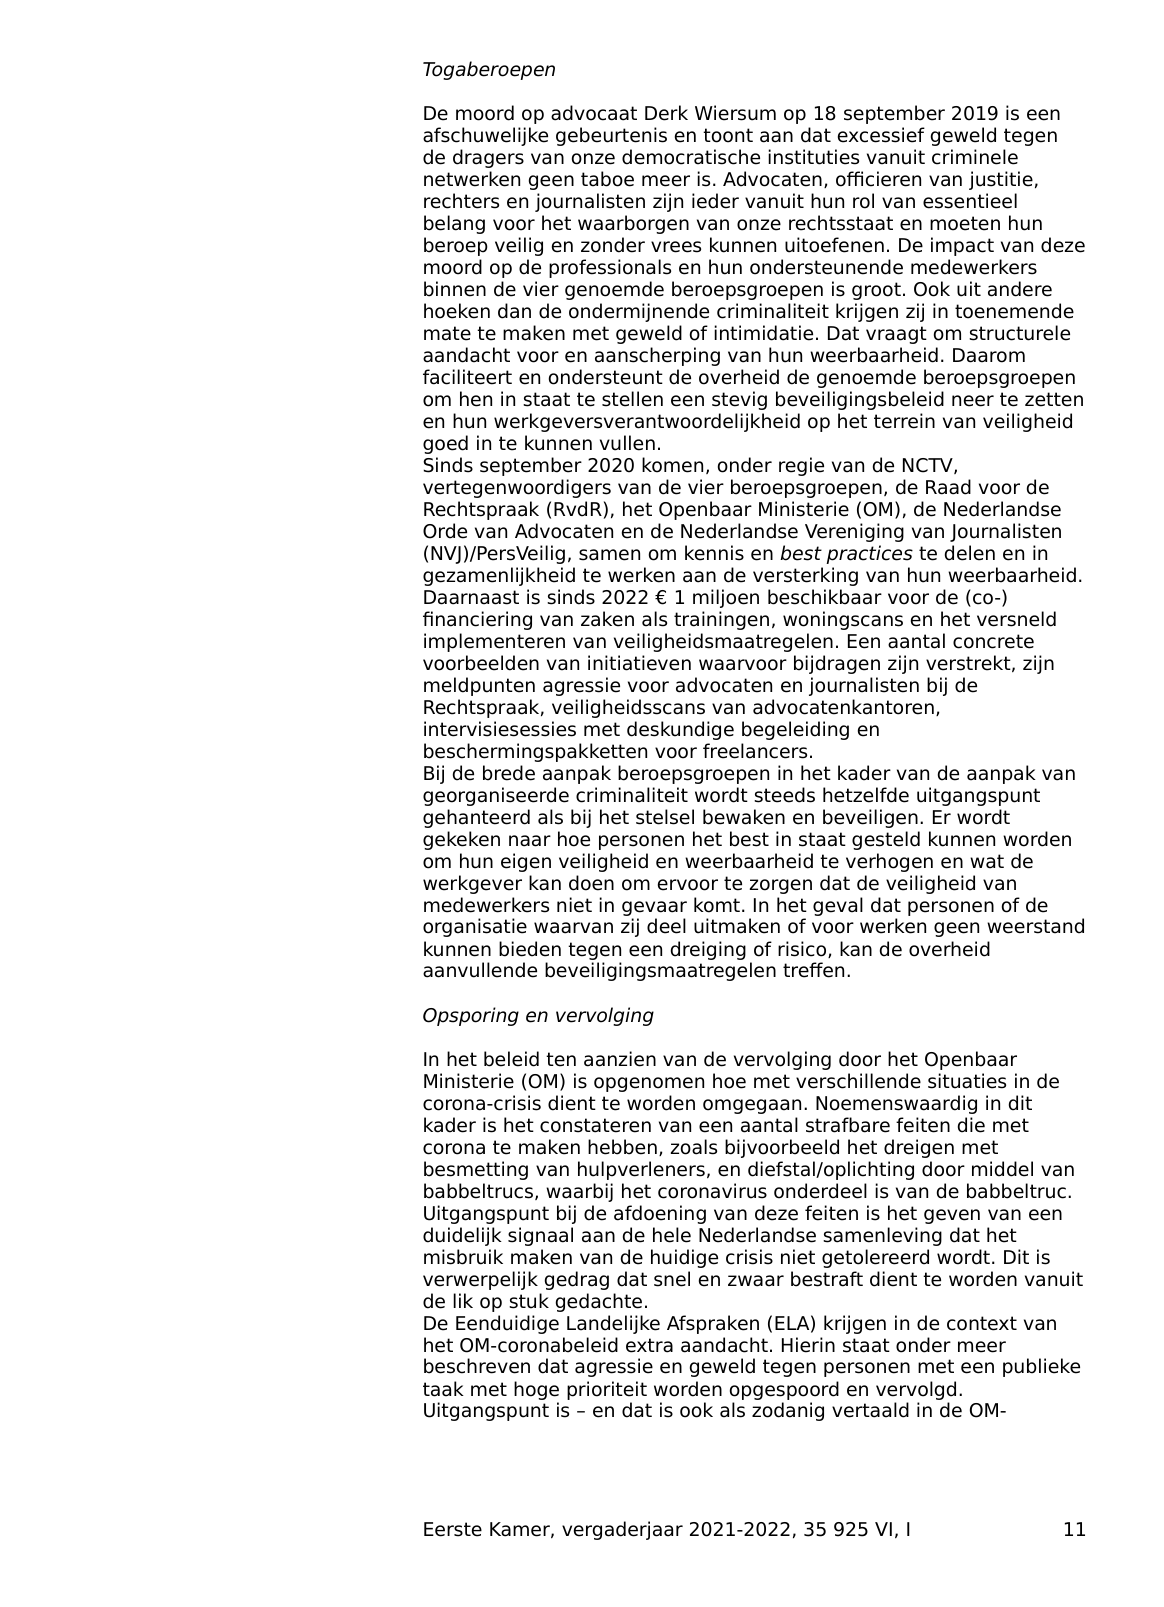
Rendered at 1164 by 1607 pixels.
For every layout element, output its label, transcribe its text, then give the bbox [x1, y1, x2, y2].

text De moord op advocaat Derk Wiersum op 18 september 2019 is een afschuwelijke gebeurtenis en toont aan dat excessief geweld tegen de dragers van onze democratische instituties vanuit criminele netwerken geen taboe meer is. Advocaten, officieren van justitie, rechters en journalisten zijn ieder vanuit hun rol van essentieel belang voor het waarborgen van onze rechtsstaat en moeten hun beroep veilig en zonder vrees kunnen uitoefenen. De impact van deze moord op de professionals en hun ondersteunende medewerkers binnen de vier genoemde beroepsgroepen is groot. Ook uit andere hoeken dan de ondermijnende criminaliteit krijgen zij in toenemende mate te maken met geweld of intimidatie. Dat vraagt om structurele aandacht voor en aanscherping van hun weerbaarheid. Daarom faciliteert en ondersteunt de overheid de genoemde beroepsgroepen om hen in staat te stellen een stevig beveiligingsbeleid neer te zetten en hun werkgeversverantwoordelijkheid op het terrein van veiligheid goed in te kunnen vullen. [422, 103, 1087, 455]
subtitle Togaberoepen [422, 59, 1087, 81]
text De Eenduidige Landelijke Afspraken (ELA) krijgen in de context van het OM-coronabeleid extra aandacht. Hierin staat onder meer beschreven dat agressie en geweld tegen personen met een publieke taak met hoge prioriteit worden opgespoord en vervolgd. Uitgangspunt is – en dat is ook als zodanig vertaald in de OM- [422, 1312, 1087, 1422]
subtitle Opsporing en vervolging [422, 1004, 1087, 1027]
text In het beleid ten aanzien van de vervolging door het Openbaar Ministerie (OM) is opgenomen hoe met verschillende situaties in de corona-crisis dient te worden omgegaan. Noemenswaardig in dit kader is het constateren van een aantal strafbare feiten die met corona te maken hebben, zoals bijvoorbeeld het dreigen met besmetting van hulpverleners, en diefstal/oplichting door middel van babbeltrucs, waarbij het coronavirus onderdeel is van de babbeltruc. Uitgangspunt bij de afdoening van deze feiten is het geven van een duidelijk signaal aan de hele Nederlandse samenleving dat het misbruik maken van de huidige crisis niet getolereerd wordt. Dit is verwerpelijk gedrag dat snel en zwaar bestraft dient te worden vanuit de lik op stuk gedachte. [422, 1049, 1087, 1312]
text Bij de brede aanpak beroepsgroepen in het kader van de aanpak van georganiseerde criminaliteit wordt steeds hetzelfde uitgangspunt gehanteerd als bij het stelsel bewaken en beveiligen. Er wordt gekeken naar hoe personen het best in staat gesteld kunnen worden om hun eigen veiligheid en weerbaarheid te verhogen en wat de werkgever kan doen om ervoor te zorgen dat de veiligheid van medewerkers niet in gevaar komt. In het geval dat personen of de organisatie waarvan zij deel uitmaken of voor werken geen weerstand kunnen bieden tegen een dreiging of risico, kan de overheid aanvullende beveiligingsmaatregelen treffen. [422, 763, 1087, 982]
text Sinds september 2020 komen, onder regie van de NCTV, vertegenwoordigers van de vier beroepsgroepen, de Raad voor de Rechtspraak (RvdR), het Openbaar Ministerie (OM), de Nederlandse Orde van Advocaten en de Nederlandse Vereniging van Journalisten (NVJ)/PersVeilig, samen om kennis en best practices te delen en in gezamenlijkheid te werken aan de versterking van hun weerbaarheid. Daarnaast is sinds 2022 € 1 miljoen beschikbaar voor de (co-) financiering van zaken als trainingen, woningscans en het versneld implementeren van veiligheidsmaatregelen. Een aantal concrete voorbeelden van initiatieven waarvoor bijdragen zijn verstrekt, zijn meldpunten agressie voor advocaten en journalisten bij de Rechtspraak, veiligheidsscans van advocatenkantoren, intervisiesessies met deskundige begeleiding en beschermingspakketten voor freelancers. [422, 455, 1087, 763]
